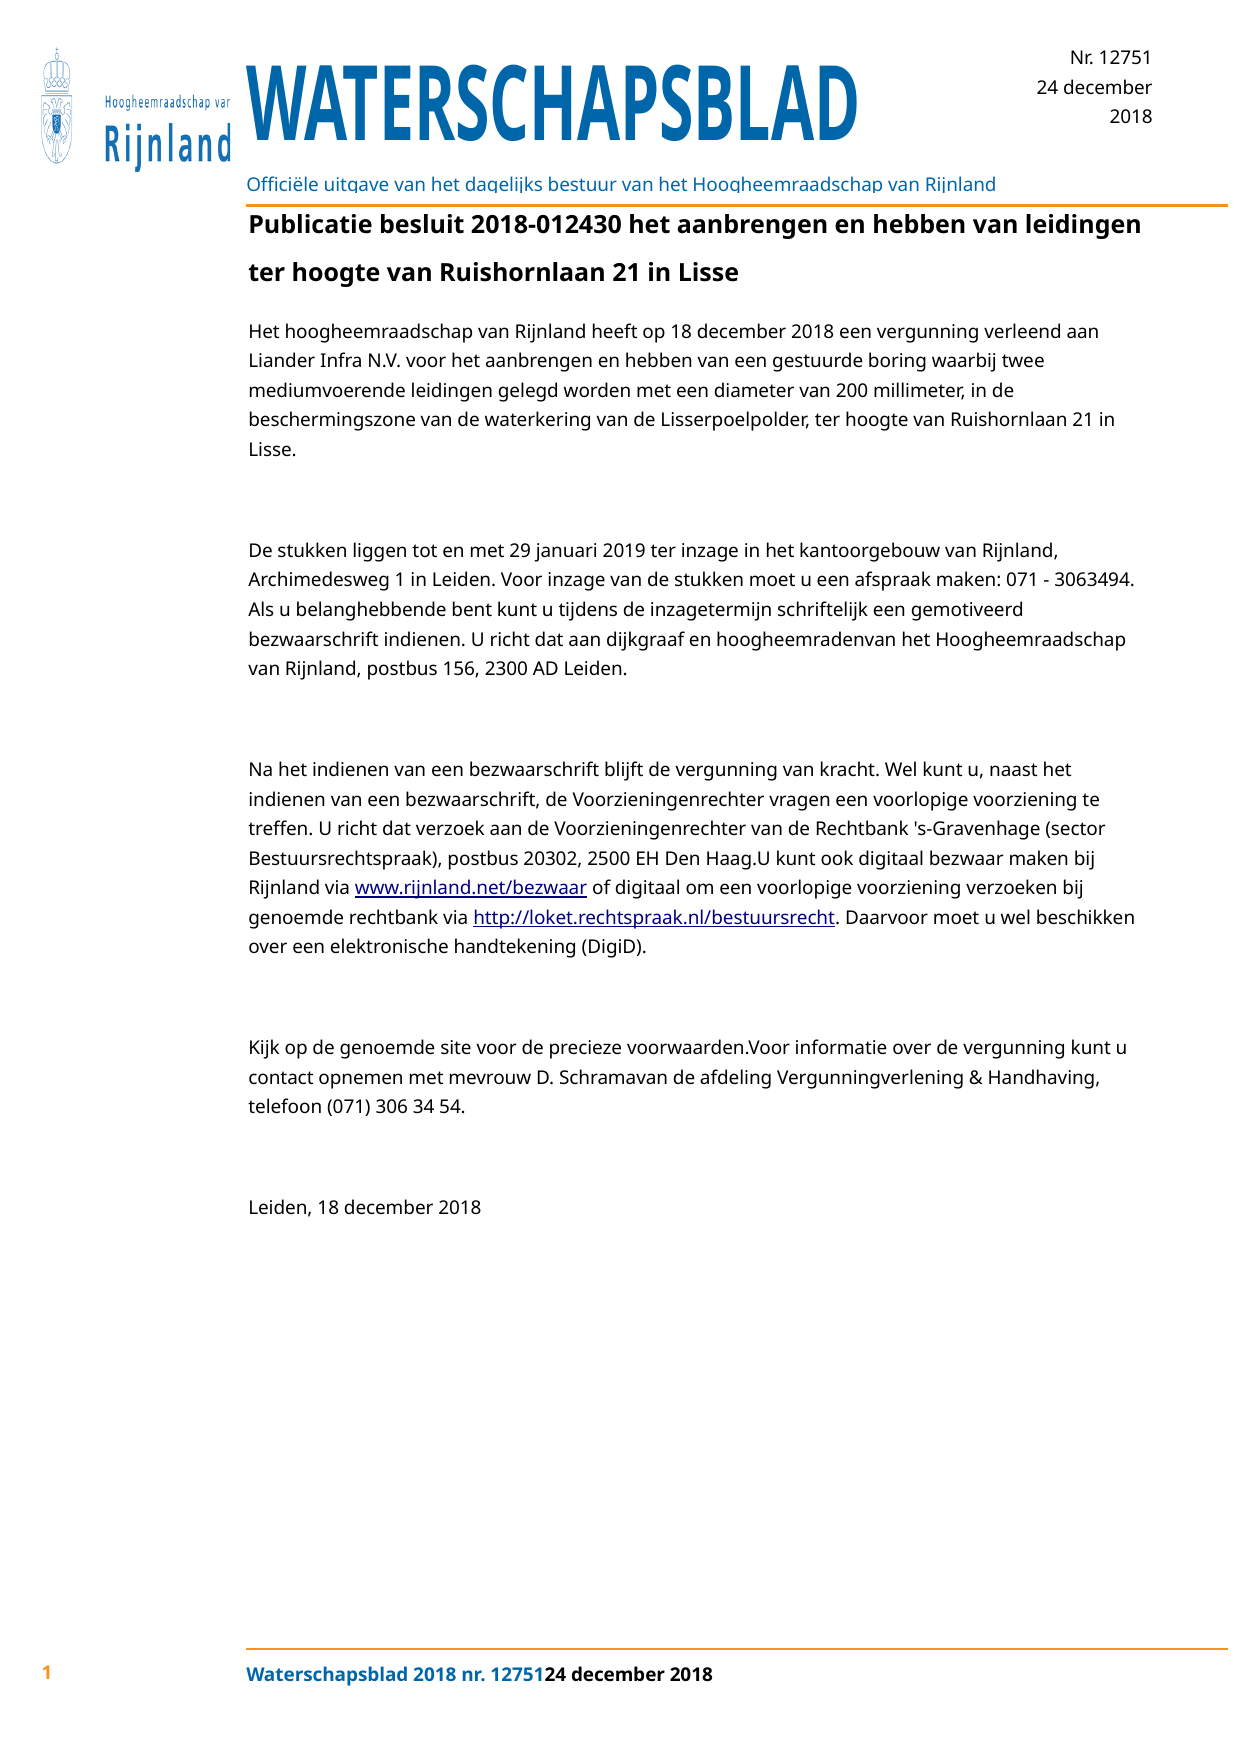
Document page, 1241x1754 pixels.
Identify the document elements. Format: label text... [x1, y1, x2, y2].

picture [41, 47, 231, 172]
text Leiden, 18 december 2018 [248, 1194, 1152, 1220]
text Publicatie besluit 2018-012430 het aanbrengen en hebben van leidingen ter hoogte van Ruishornlaan 21 in Lisse [248, 207, 1152, 288]
text Na het indienen van een bezwaarschrift blijft de vergunning van kracht. Wel kunt u, naast het indienen van een bezwaarschrift, de Voorzieningenrechter vragen een voorlopige voorziening te treffen. U richt dat verzoek aan de Voorzieningenrechter van de Rechtbank 's-Gravenhage (sector Bestuursrechtspraak), postbus 20302, 2500 EH Den Haag.U kunt ook digitaal bezwaar maken bij Rijnland via www.rijnland.net/bezwaar of digitaal om een voorlopige voorziening verzoeken bij genoemde rechtbank via http://loket.rechtspraak.nl/bestuursrecht. Daarvoor moet u wel beschikken over een elektronische handtekening (DigiD). [248, 756, 1152, 959]
text De stukken liggen tot en met 29 januari 2019 ter inzage in het kantoorgebouw van Rijnland, Archimedesweg 1 in Leiden. Voor inzage van de stukken moet u een afspraak maken: 071 - 3063494. Als u belanghebbende bent kunt u tijdens de inzagetermijn schriftelijk een gemotiveerd bezwaarschrift indienen. U richt dat aan dijkgraaf en hoogheemradenvan het Hoogheemraadschap van Rijnland, postbus 156, 2300 AD Leiden. [248, 537, 1152, 681]
text Het hoogheemraadschap van Rijnland heeft op 18 december 2018 een vergunning verleend aan Liander Infra N.V. voor het aanbrengen en hebben van een gestuurde boring waarbij twee mediumvoerende leidingen gelegd worden met een diameter van 200 millimeter, in de beschermingszone van de waterkering van de Lisserpoelpolder, ter hoogte van Ruishornlaan 21 in Lisse. [248, 318, 1152, 462]
text Kijk op de genoemde site voor de precieze voorwaarden.Voor informatie over de vergunning kunt u contact opnemen met mevrouw D. Schramavan de afdeling Vergunningverlening & Handhaving, telefoon (071) 306 34 54. [248, 1034, 1152, 1119]
